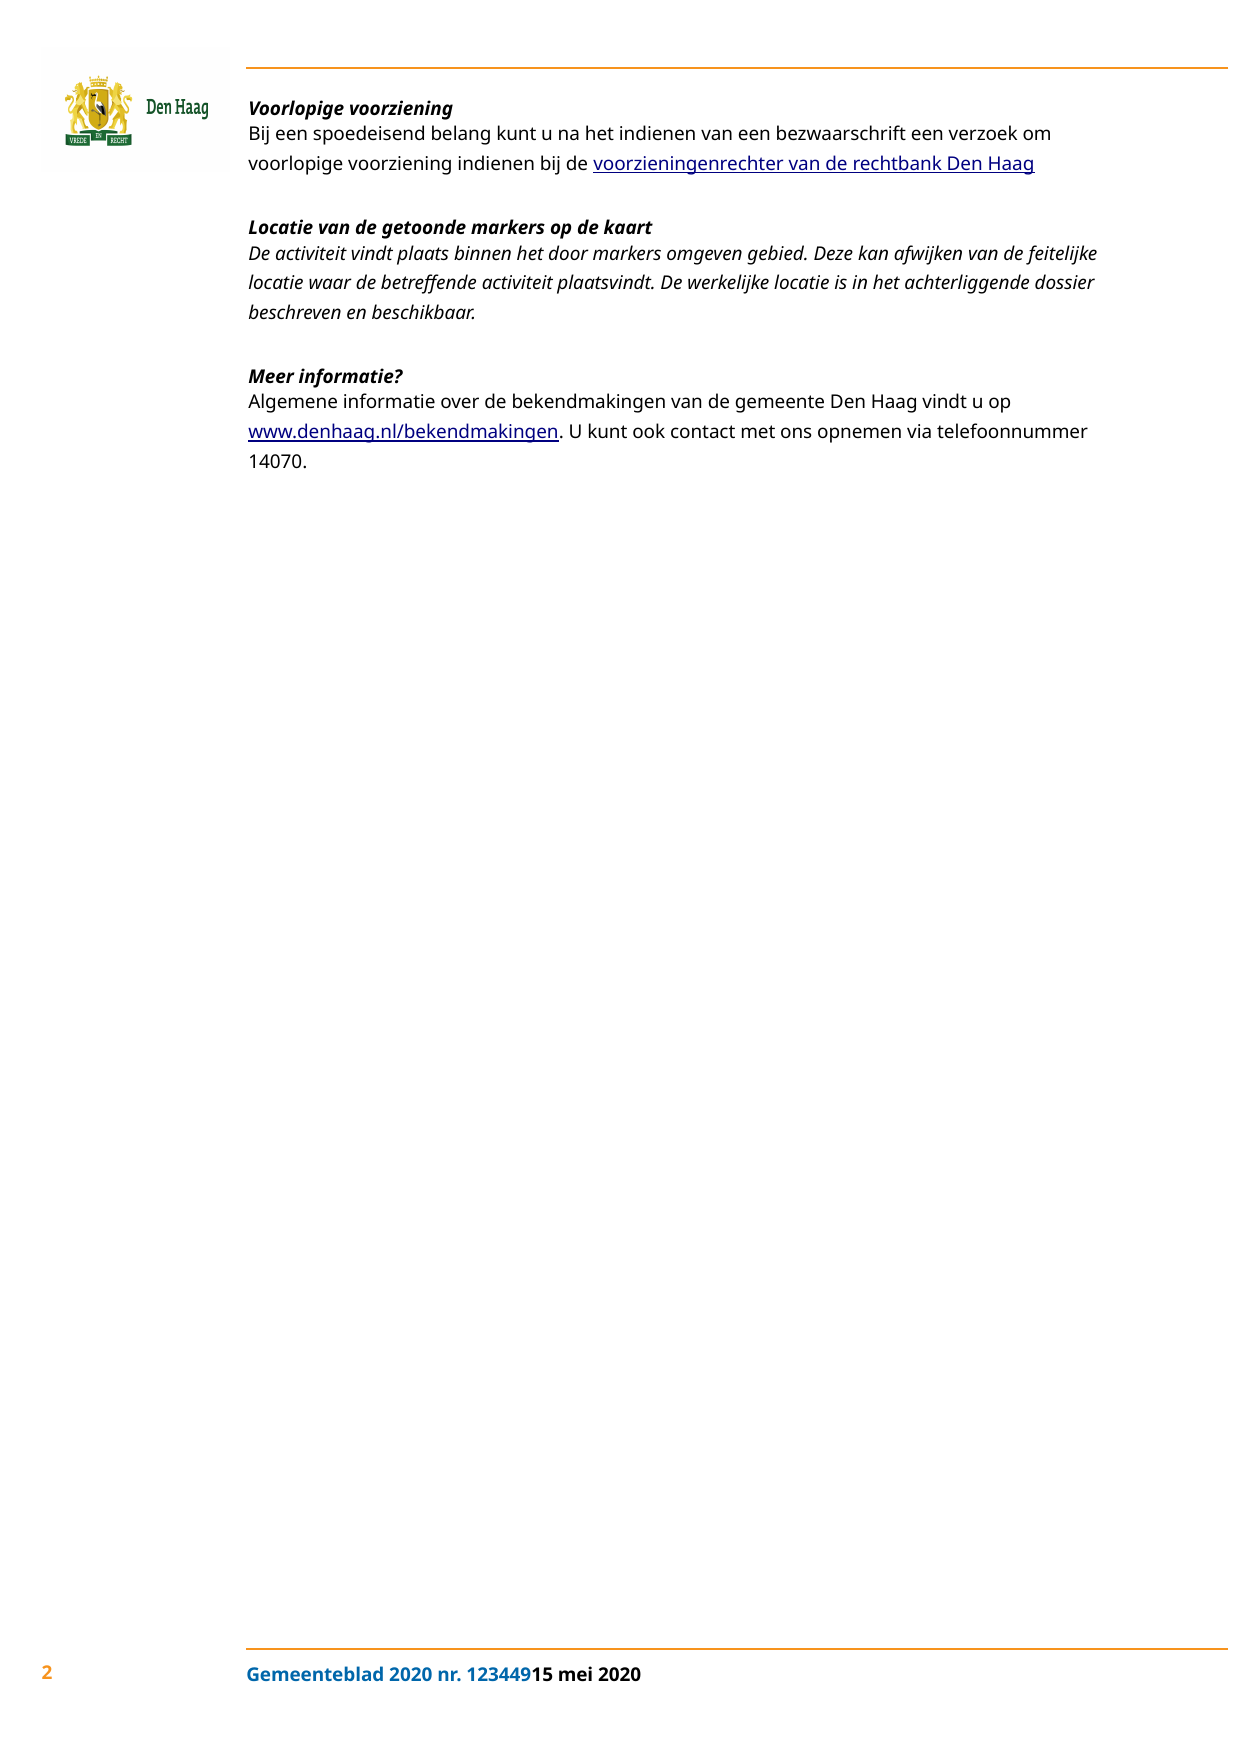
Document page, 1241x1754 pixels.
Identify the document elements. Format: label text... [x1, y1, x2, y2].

text Locatie van de getoonde markers op de kaart [248, 214, 1152, 240]
text Meer informatie? [248, 363, 1152, 389]
text Voorlopige voorziening [248, 95, 1152, 121]
text Bij een spoedeisend belang kunt u na het indienen van een bezwaarschrift een verzoek om voorlopige voorziening indienen bij de voorzieningenrechter van de rechtbank Den Haag [248, 121, 1152, 176]
text De activiteit vindt plaats binnen het door markers omgeven gebied. Deze kan afwijken van de feitelijke locatie waar de betreffende activiteit plaatsvindt. De werkelijke locatie is in het achterliggende dossier beschreven en beschikbaar. [248, 240, 1152, 325]
picture [41, 47, 231, 172]
text Algemene informatie over de bekendmakingen van de gemeente Den Haag vindt u op www.denhaag.nl/bekendmakingen. U kunt ook contact met ons opnemen via telefoonnummer 14070. [248, 389, 1152, 473]
